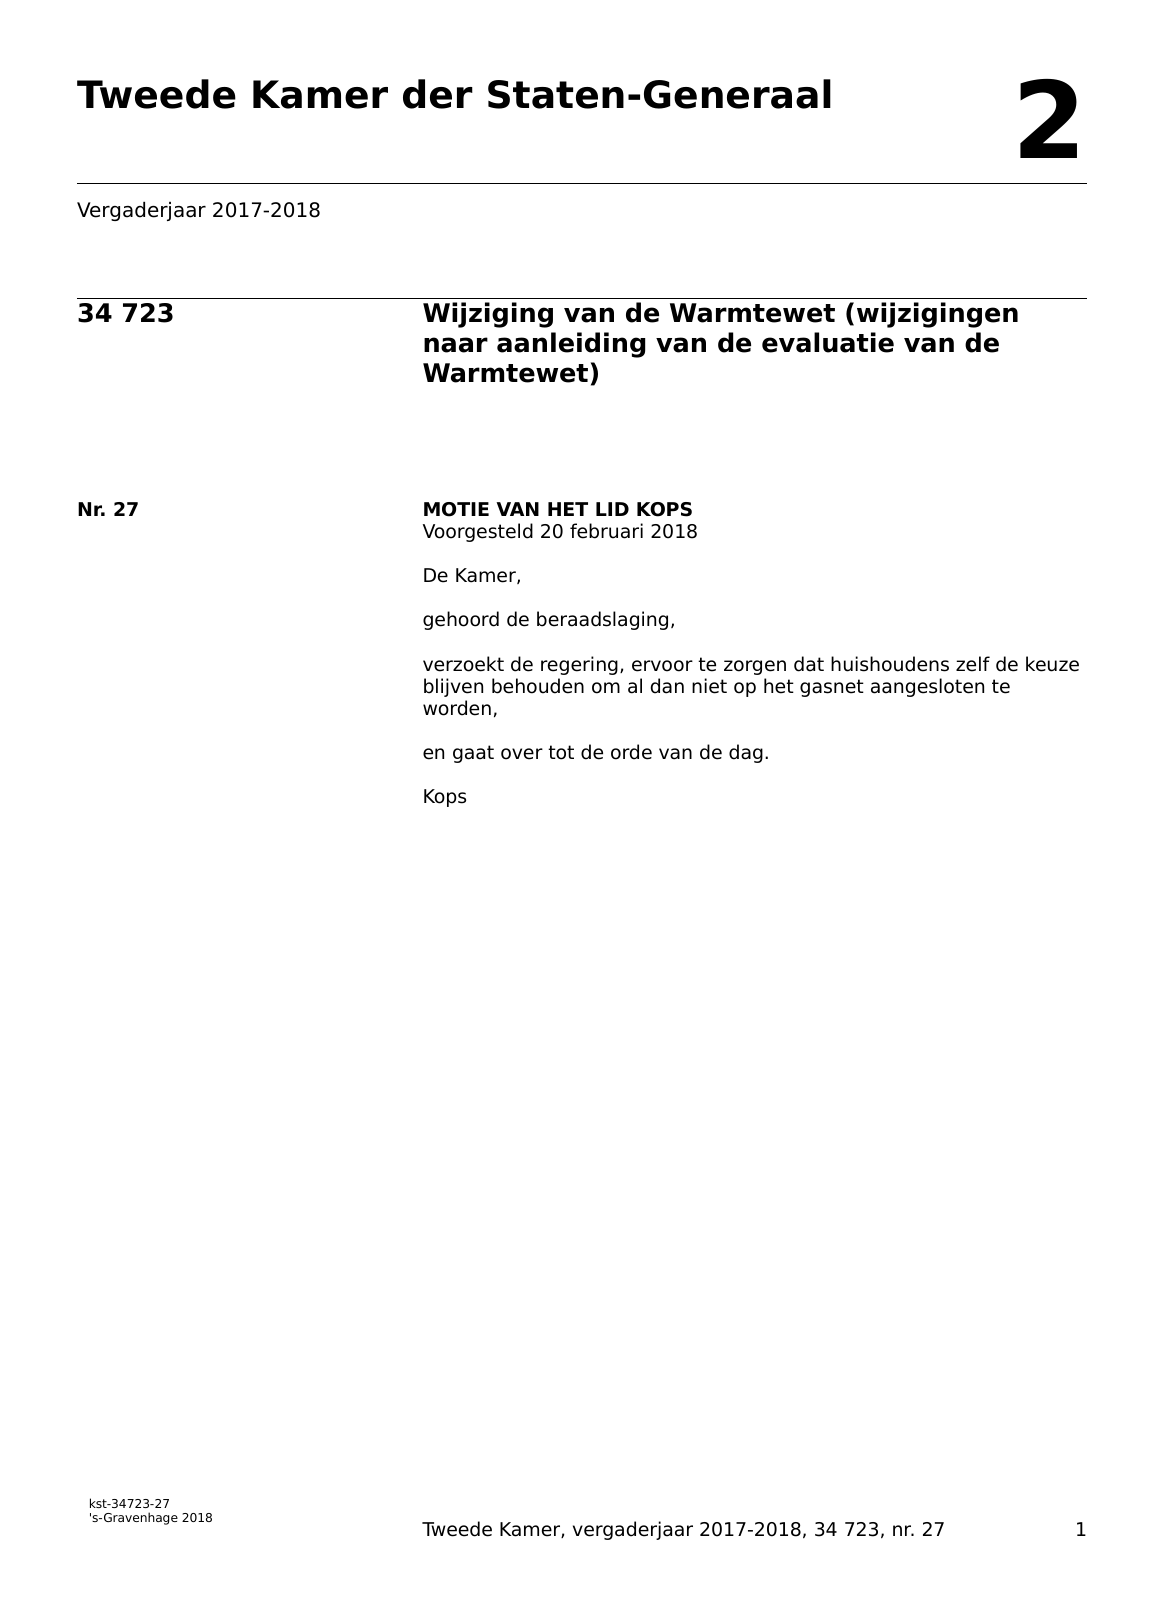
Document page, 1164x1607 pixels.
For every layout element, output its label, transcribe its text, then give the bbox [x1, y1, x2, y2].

subtitle 34 723 Wijziging van de Warmtewet (wijzigingen naar aanleiding van de evaluatie van de Warmtewet) [77, 299, 1087, 388]
table_cell Vergaderjaar 2017-2018 [77, 184, 1087, 298]
text 's-Gravenhage 2018 [88, 1511, 323, 1525]
text Kops [422, 786, 1087, 808]
text gehoord de beraadslaging, [422, 609, 1087, 631]
subtitle Nr. 27 MOTIE VAN HET LID KOPS [77, 499, 1087, 521]
text Voorgesteld 20 februari 2018 [422, 521, 1087, 543]
text kst-34723-27 [88, 1497, 323, 1511]
text De Kamer, [422, 565, 1087, 587]
text verzoekt de regering, ervoor te zorgen dat huishoudens zelf de keuze blijven behouden om al dan niet op het gasnet aangesloten te worden, [422, 653, 1087, 719]
table_header 2 [886, 59, 1087, 183]
table_header Tweede Kamer der Staten-Generaal [77, 59, 886, 183]
text en gaat over tot de orde van de dag. [422, 742, 1087, 764]
